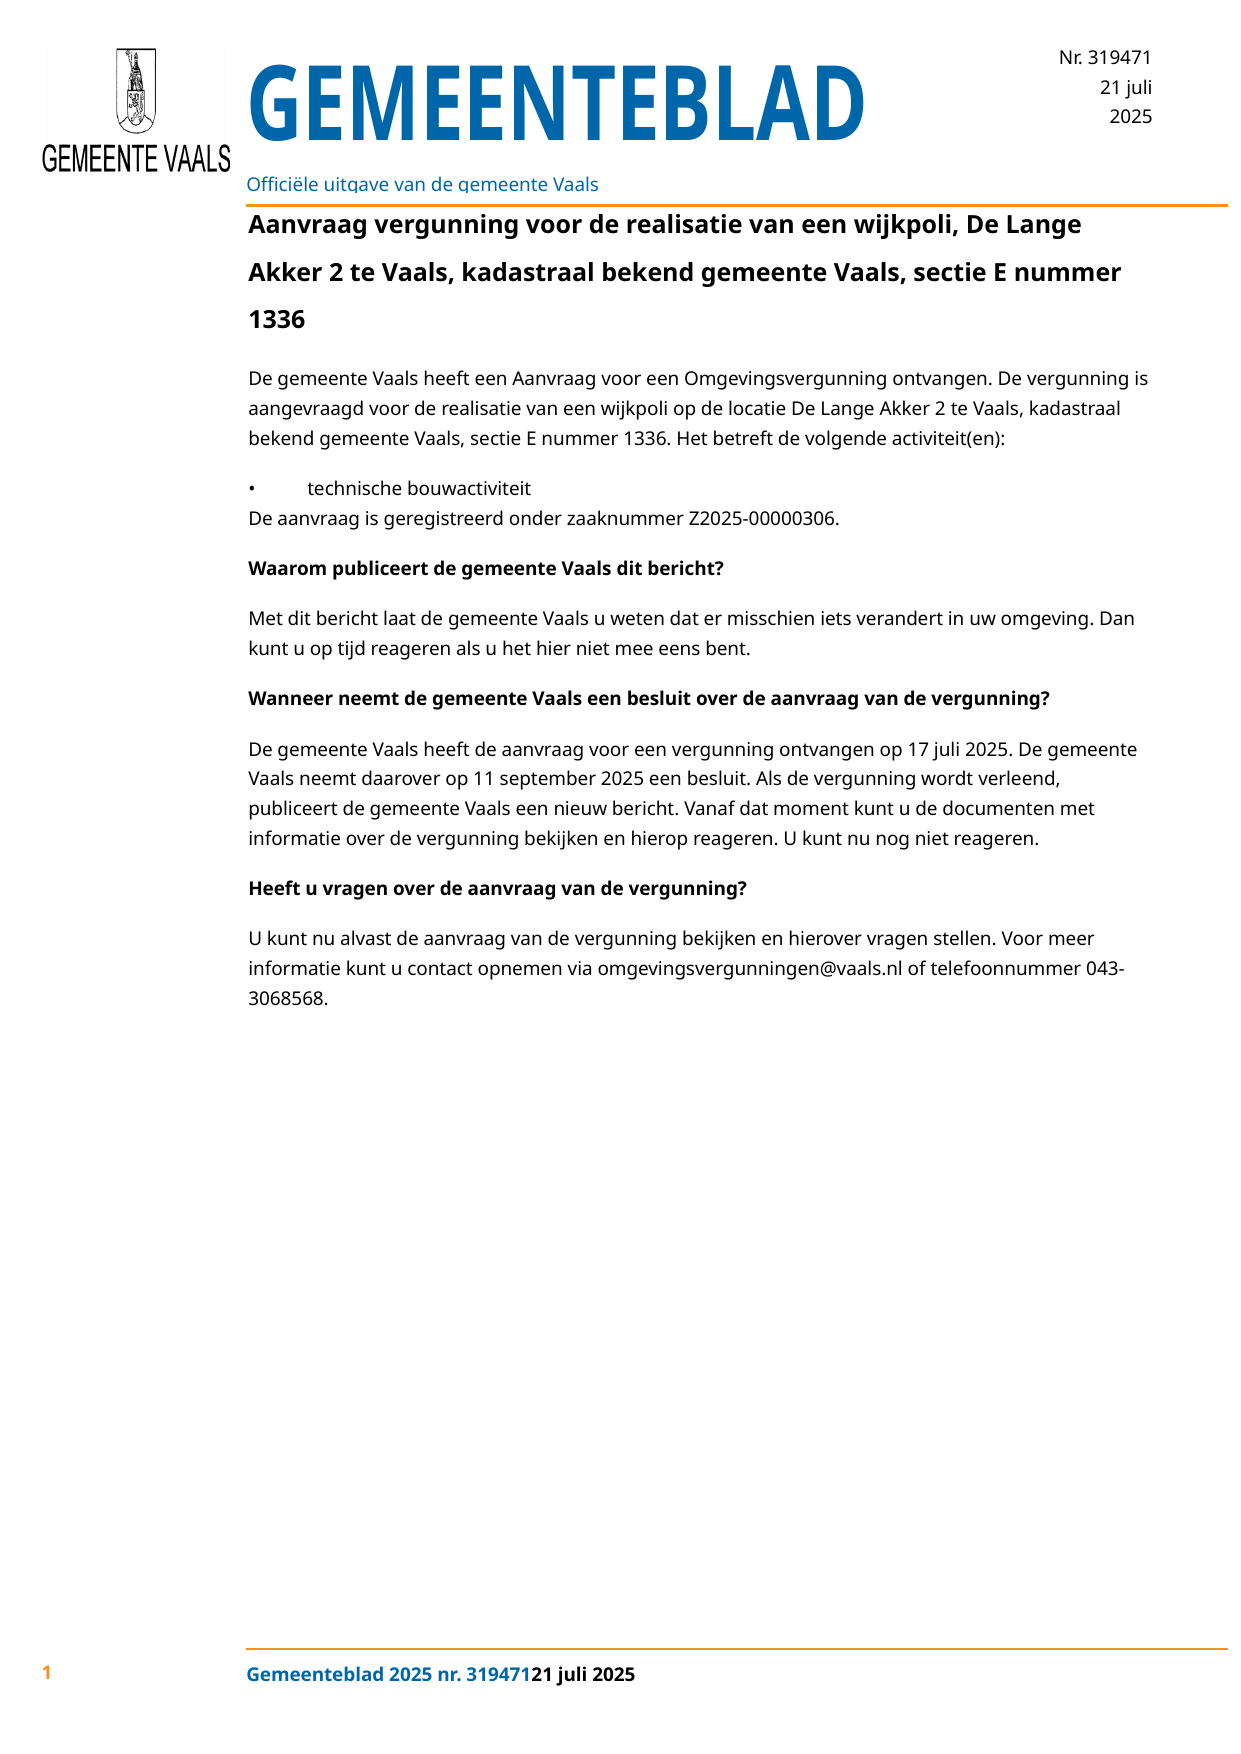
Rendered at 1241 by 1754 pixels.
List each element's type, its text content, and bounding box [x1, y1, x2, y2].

text Met dit bericht laat de gemeente Vaals u weten dat er misschien iets verandert in uw omgeving. Dan kunt u op tijd reageren als u het hier niet mee eens bent. [248, 606, 1152, 661]
text De aanvraag is geregistreerd onder zaaknummer Z2025-00000306. [248, 505, 1152, 530]
text De gemeente Vaals heeft de aanvraag voor een vergunning ontvangen op 17 juli 2025. De gemeente Vaals neemt daarover op 11 september 2025 een besluit. Als de vergunning wordt verleend, publiceert de gemeente Vaals een nieuw bericht. Vanaf dat moment kunt u de documenten met informatie over de vergunning bekijken en hierop reageren. U kunt nu nog niet reageren. [248, 736, 1152, 850]
text Heeft u vragen over de aanvraag van de vergunning? [248, 875, 1152, 901]
text Waarom publiceert de gemeente Vaals dit bericht? [248, 555, 1152, 581]
text Aanvraag vergunning voor de realisatie van een wijkpoli, De Lange Akker 2 te Vaals, kadastraal bekend gemeente Vaals, sectie E nummer 1336 [248, 207, 1152, 336]
text Wanneer neemt de gemeente Vaals een besluit over de aanvraag van de vergunning? [248, 686, 1152, 711]
list technische bouwactiviteit [248, 475, 1152, 501]
text U kunt nu alvast de aanvraag van de vergunning bekijken en hierover vragen stellen. Voor meer informatie kunt u contact opnemen via omgevingsvergunningen@vaals.nl of telefoonnummer 043-3068568. [248, 926, 1152, 1010]
picture [41, 47, 231, 172]
text De gemeente Vaals heeft een Aanvraag voor een Omgevingsvergunning ontvangen. De vergunning is aangevraagd voor de realisatie van een wijkpoli op de locatie De Lange Akker 2 te Vaals, kadastraal bekend gemeente Vaals, sectie E nummer 1336. Het betreft de volgende activiteit(en): [248, 366, 1152, 450]
